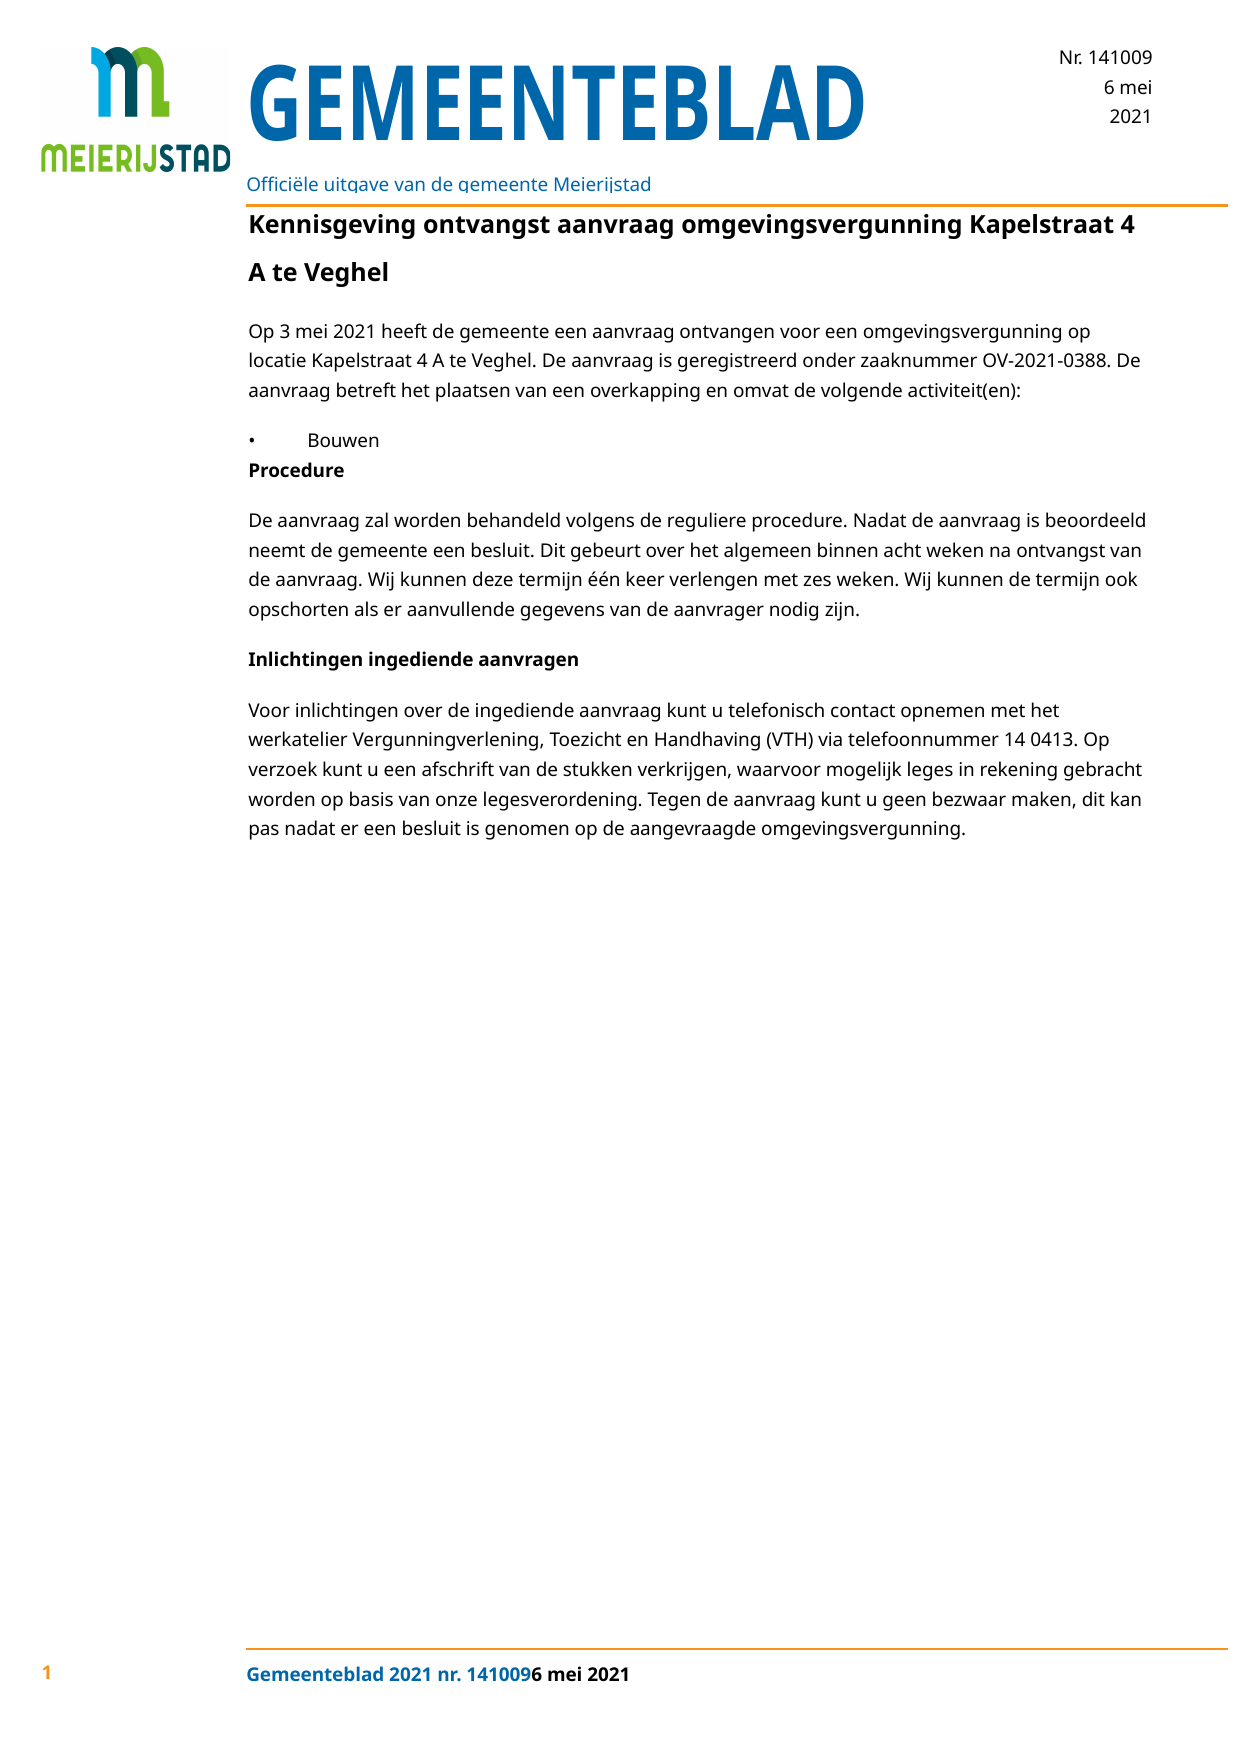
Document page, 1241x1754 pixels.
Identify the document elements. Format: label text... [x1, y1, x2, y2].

text Inlichtingen ingediende aanvragen [248, 647, 1152, 672]
text Kennisgeving ontvangst aanvraag omgevingsvergunning Kapelstraat 4 A te Veghel [248, 207, 1152, 288]
text De aanvraag zal worden behandeld volgens de reguliere procedure. Nadat de aanvraag is beoordeeld neemt de gemeente een besluit. Dit gebeurt over het algemeen binnen acht weken na ontvangst van de aanvraag. Wij kunnen deze termijn één keer verlengen met zes weken. Wij kunnen de termijn ook opschorten als er aanvullende gegevens van de aanvrager nodig zijn. [248, 507, 1152, 622]
picture [41, 47, 231, 172]
text Voor inlichtingen over de ingediende aanvraag kunt u telefonisch contact opnemen met het werkatelier Vergunningverlening, Toezicht en Handhaving (VTH) via telefoonnummer 14 0413. Op verzoek kunt u een afschrift van de stukken verkrijgen, waarvoor mogelijk leges in rekening gebracht worden op basis van onze legesverordening. Tegen de aanvraag kunt u geen bezwaar maken, dit kan pas nadat er een besluit is genomen op de aangevraagde omgevingsvergunning. [248, 697, 1152, 841]
text Op 3 mei 2021 heeft de gemeente een aanvraag ontvangen voor een omgevingsvergunning op locatie Kapelstraat 4 A te Veghel. De aanvraag is geregistreerd onder zaaknummer OV-2021-0388. De aanvraag betreft het plaatsen van een overkapping en omvat de volgende activiteit(en): [248, 318, 1152, 403]
text Procedure [248, 457, 1152, 483]
list Bouwen [248, 427, 1152, 453]
